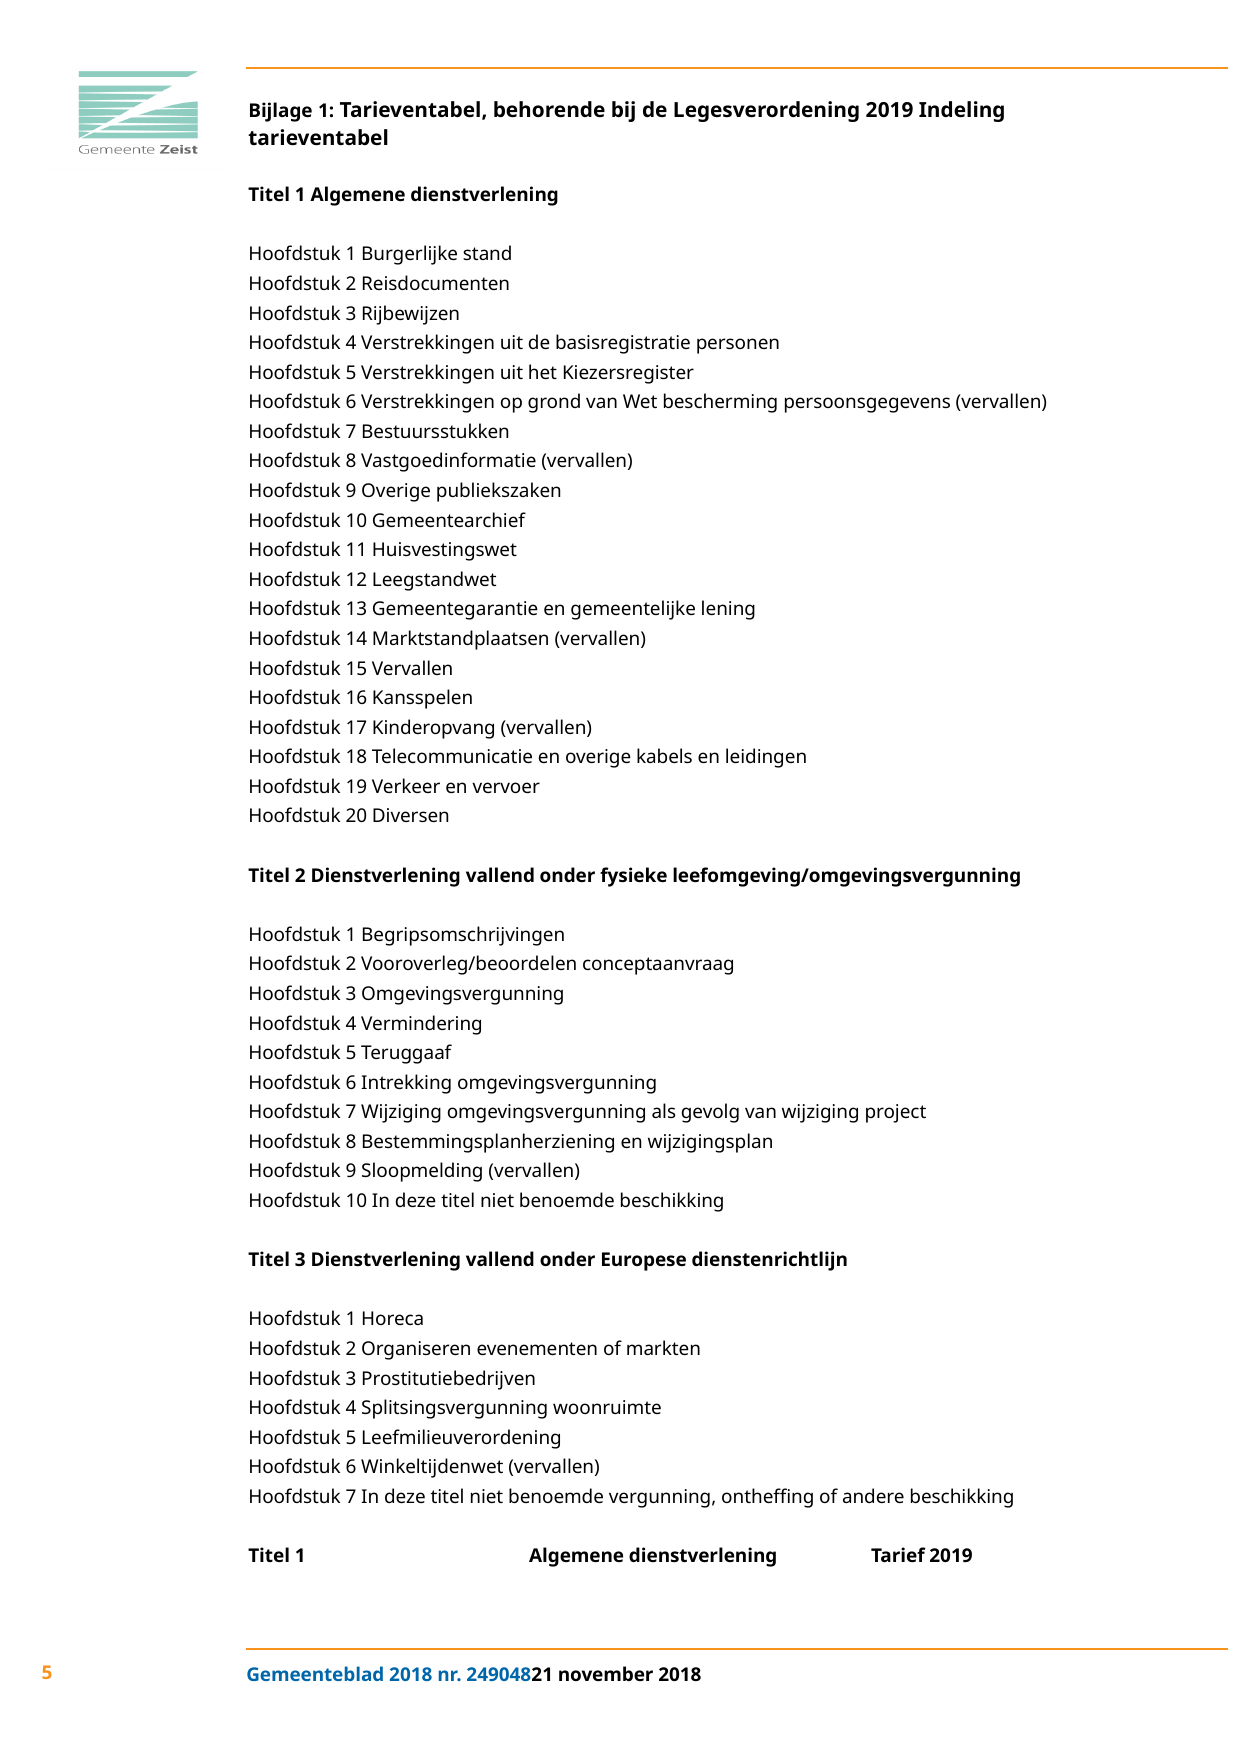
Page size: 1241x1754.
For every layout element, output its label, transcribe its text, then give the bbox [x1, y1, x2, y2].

table_cell [871, 1568, 1152, 1594]
text Hoofdstuk 17 Kinderopvang (vervallen) [248, 714, 1152, 739]
table_cell [248, 1568, 529, 1594]
text Hoofdstuk 1 Begripsomschrijvingen [248, 921, 1152, 947]
text Hoofdstuk 1 Horeca [248, 1306, 1152, 1331]
table_header Titel 1 [248, 1542, 529, 1568]
table_cell [529, 1568, 871, 1594]
text Hoofdstuk 6 Winkeltijdenwet (vervallen) [248, 1453, 1152, 1479]
text Hoofdstuk 13 Gemeentegarantie en gemeentelijke lening [248, 596, 1152, 621]
text Hoofdstuk 18 Telecommunicatie en overige kabels en leidingen [248, 743, 1152, 769]
text Hoofdstuk 2 Vooroverleg/beoordelen conceptaanvraag [248, 951, 1152, 976]
text Hoofdstuk 9 Overige publiekszaken [248, 477, 1152, 503]
table_header Algemene dienstverlening [529, 1542, 871, 1568]
text Hoofdstuk 10 In deze titel niet benoemde beschikking [248, 1187, 1152, 1213]
text Hoofdstuk 12 Leegstandwet [248, 566, 1152, 592]
text Hoofdstuk 8 Bestemmingsplanherziening en wijzigingsplan [248, 1128, 1152, 1154]
text Hoofdstuk 7 Wijziging omgevingsvergunning als gevolg van wijziging project [248, 1098, 1152, 1124]
text Hoofdstuk 15 Vervallen [248, 655, 1152, 680]
text Hoofdstuk 9 Sloopmelding (vervallen) [248, 1158, 1152, 1183]
text Hoofdstuk 16 Kansspelen [248, 684, 1152, 710]
text Hoofdstuk 19 Verkeer en vervoer [248, 773, 1152, 799]
text Hoofdstuk 1 Burgerlijke stand [248, 241, 1152, 266]
text Hoofdstuk 7 In deze titel niet benoemde vergunning, ontheffing of andere beschikking [248, 1483, 1152, 1509]
text Bijlage 1: Tarieventabel, behorende bij de Legesverordening 2019 Indeling tarieventabel [248, 95, 1152, 152]
text Hoofdstuk 20 Diversen [248, 803, 1152, 828]
text Hoofdstuk 3 Omgevingsvergunning [248, 980, 1152, 1006]
text Hoofdstuk 5 Leefmilieuverordening [248, 1424, 1152, 1449]
text Hoofdstuk 6 Intrekking omgevingsvergunning [248, 1069, 1152, 1094]
text Hoofdstuk 3 Prostitutiebedrijven [248, 1365, 1152, 1390]
table_header Tarief 2019 [871, 1542, 1152, 1568]
text Hoofdstuk 14 Marktstandplaatsen (vervallen) [248, 625, 1152, 651]
text Hoofdstuk 2 Reisdocumenten [248, 270, 1152, 296]
text Hoofdstuk 6 Verstrekkingen op grond van Wet bescherming persoonsgegevens (vervallen) [248, 388, 1152, 414]
text Hoofdstuk 4 Verstrekkingen uit de basisregistratie personen [248, 329, 1152, 355]
text Hoofdstuk 10 Gemeentearchief [248, 507, 1152, 532]
text Hoofdstuk 7 Bestuursstukken [248, 418, 1152, 444]
text Titel 3 Dienstverlening vallend onder Europese dienstenrichtlijn [248, 1246, 1152, 1272]
text Hoofdstuk 8 Vastgoedinformatie (vervallen) [248, 448, 1152, 473]
text Hoofdstuk 4 Vermindering [248, 1010, 1152, 1035]
text Titel 1 Algemene dienstverlening [248, 181, 1152, 207]
text Hoofdstuk 5 Verstrekkingen uit het Kiezersregister [248, 359, 1152, 384]
text Hoofdstuk 4 Splitsingsvergunning woonruimte [248, 1394, 1152, 1420]
text Titel 2 Dienstverlening vallend onder fysieke leefomgeving/omgevingsvergunning [248, 862, 1152, 887]
text Hoofdstuk 3 Rijbewijzen [248, 300, 1152, 325]
picture [41, 47, 231, 172]
text Hoofdstuk 11 Huisvestingswet [248, 536, 1152, 562]
text Hoofdstuk 2 Organiseren evenementen of markten [248, 1335, 1152, 1361]
text Hoofdstuk 5 Teruggaaf [248, 1039, 1152, 1065]
